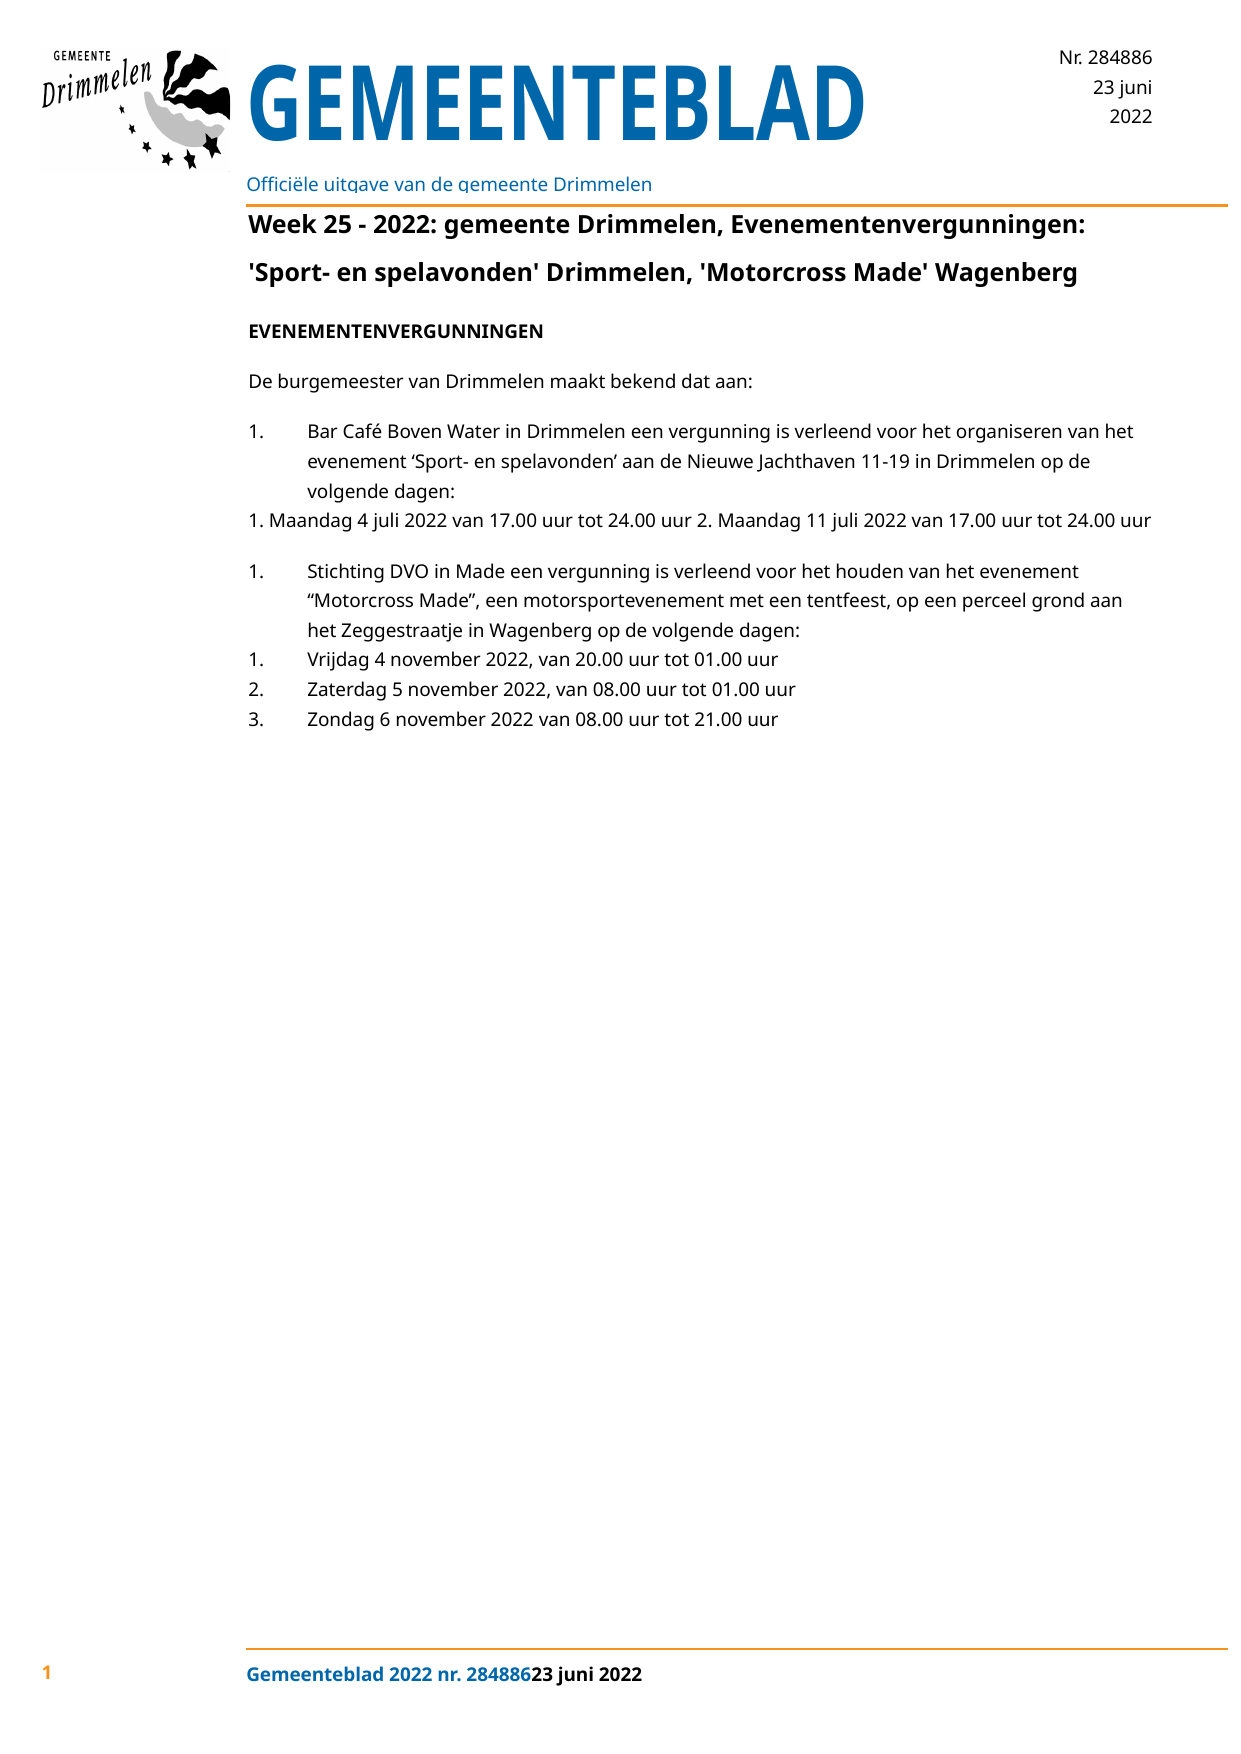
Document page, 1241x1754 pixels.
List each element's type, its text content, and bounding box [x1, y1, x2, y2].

list Zaterdag 5 november 2022, van 08.00 uur tot 01.00 uur [248, 676, 1152, 702]
list Bar Café Boven Water in Drimmelen een vergunning is verleend voor het organiseren van het evenement ‘Sport- en spelavonden’ aan de Nieuwe Jachthaven 11-19 in Drimmelen op de volgende dagen: [248, 419, 1152, 504]
list Stichting DVO in Made een vergunning is verleend voor het houden van het evenement “Motorcross Made”, een motorsportevenement met een tentfeest, op een perceel grond aan het Zeggestraatje in Wagenberg op de volgende dagen: [248, 558, 1152, 643]
text EVENEMENTENVERGUNNINGEN [248, 318, 1152, 344]
text De burgemeester van Drimmelen maakt bekend dat aan: [248, 368, 1152, 394]
text Week 25 - 2022: gemeente Drimmelen, Evenementenvergunningen: 'Sport- en spelavonden' Drimmelen, 'Motorcross Made' Wagenberg [248, 207, 1152, 288]
list Zondag 6 november 2022 van 08.00 uur tot 21.00 uur [248, 706, 1152, 732]
picture [41, 47, 231, 172]
list Vrijdag 4 november 2022, van 20.00 uur tot 01.00 uur [248, 647, 1152, 672]
text 1. Maandag 4 juli 2022 van 17.00 uur tot 24.00 uur 2. Maandag 11 juli 2022 van 17.00 uur tot 24.00 uur [248, 507, 1152, 533]
